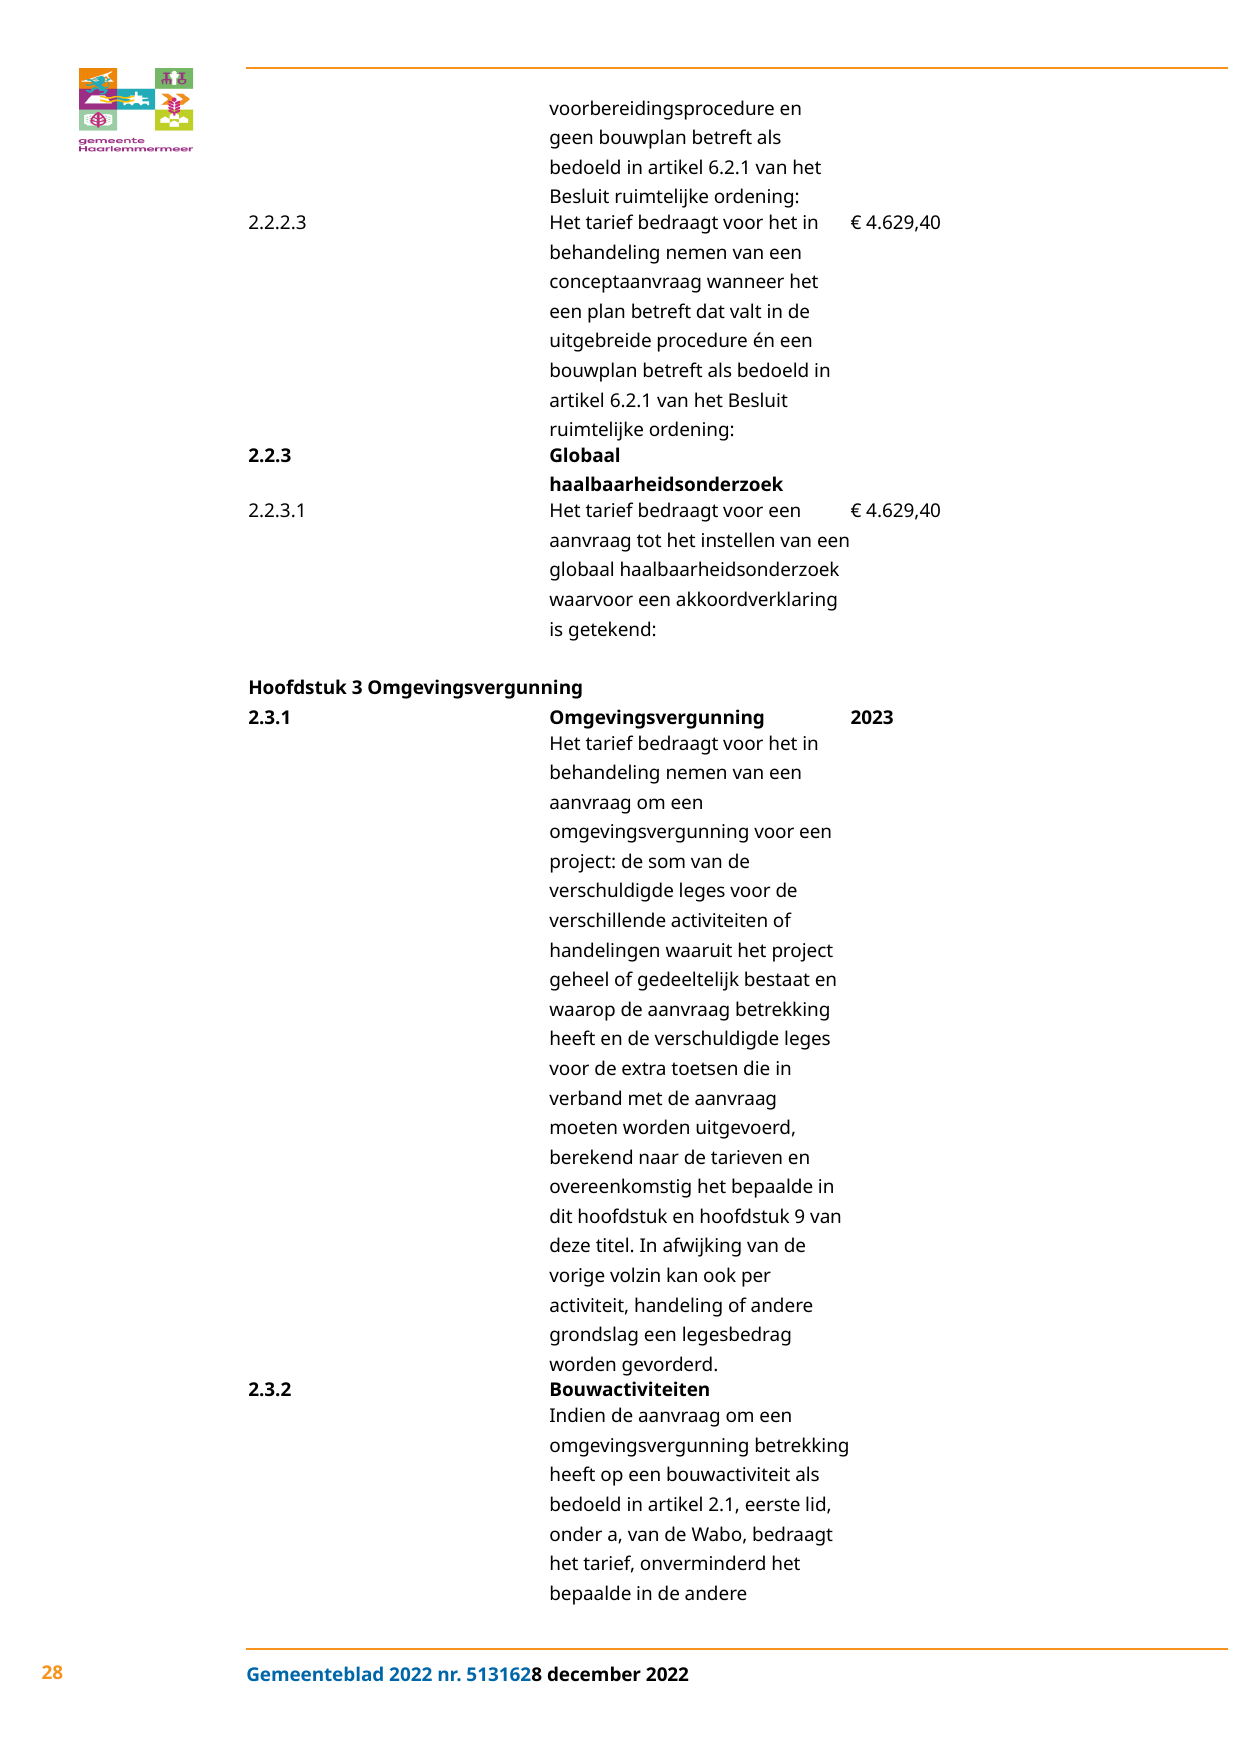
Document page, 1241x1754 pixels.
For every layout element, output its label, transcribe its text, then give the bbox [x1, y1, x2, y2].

table_header voorbereidingsprocedure en geen bouwplan betreft als bedoeld in artikel 6.2.1 van het Besluit ruimtelijke ordening: [549, 95, 850, 209]
table_cell 2.3.2 [248, 1377, 549, 1606]
table_cell Indien de aanvraag om een omgevingsvergunning betrekking heeft op een bouwactiviteit als bedoeld in artikel 2.1, eerste lid, onder a, van de Wabo, bedraagt het tarief, onverminderd het bepaalde in de andere [549, 1403, 850, 1606]
table_header Omgevingsvergunning [549, 704, 850, 730]
picture [41, 47, 231, 172]
table_header 2023 [850, 704, 1152, 730]
table_header [248, 95, 549, 209]
table_cell 2.2.3 [248, 442, 549, 497]
table_cell Het tarief bedraagt voor het in behandeling nemen van een aanvraag om een omgevingsvergunning voor een project: de som van de verschuldigde leges voor de verschillende activiteiten of handelingen waaruit het project geheel of gedeeltelijk bestaat en waarop de aanvraag betrekking heeft en de verschuldigde leges voor de extra toetsen die in verband met de aanvraag moeten worden uitgevoerd, berekend naar de tarieven en overeenkomstig het bepaalde in dit hoofdstuk en hoofdstuk 9 van deze titel. In afwijking van de vorige volzin kan ook per activiteit, handeling of andere grondslag een legesbedrag worden gevorderd. [549, 730, 850, 1377]
table_cell Het tarief bedraagt voor het in behandeling nemen van een conceptaanvraag wanneer het een plan betreft dat valt in de uitgebreide procedure én een bouwplan betreft als bedoeld in artikel 6.2.1 van het Besluit ruimtelijke ordening: [549, 209, 850, 442]
table_header [850, 95, 1152, 209]
table_header 2.3.1 [248, 704, 549, 1377]
table_cell Bouwactiviteiten [549, 1377, 850, 1402]
table_cell € 4.629,40 [850, 209, 1152, 442]
table_cell 2.2.3.1 [248, 498, 549, 641]
text Hoofdstuk 3 Omgevingsvergunning [248, 674, 1152, 700]
table_cell [850, 1377, 1152, 1606]
table_cell [850, 730, 1152, 1377]
table_cell 2.2.2.3 [248, 209, 549, 442]
table_cell Het tarief bedraagt voor een aanvraag tot het instellen van een globaal haalbaarheidsonderzoek waarvoor een akkoordverklaring is getekend: [549, 498, 850, 641]
table_cell Globaal haalbaarheidsonderzoek [549, 442, 850, 497]
table_cell € 4.629,40 [850, 498, 1152, 641]
table_cell [850, 442, 1152, 497]
